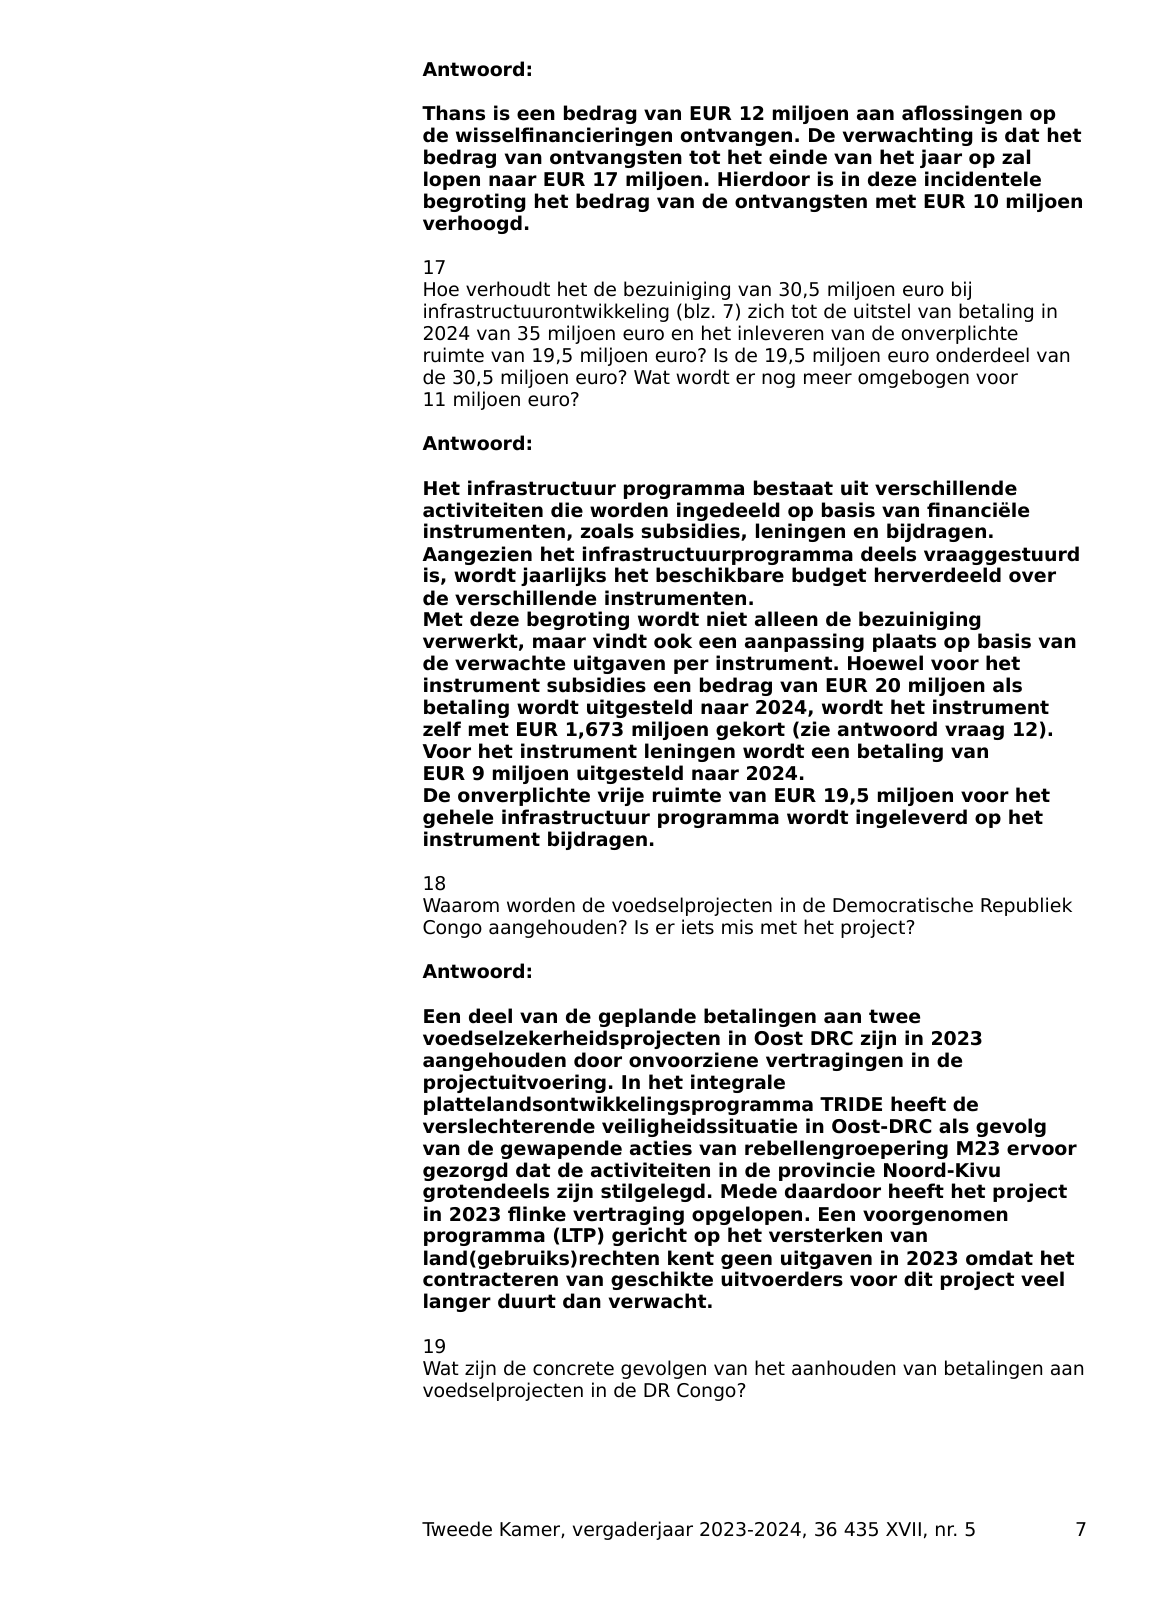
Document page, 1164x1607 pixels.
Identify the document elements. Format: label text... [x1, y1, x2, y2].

text Een deel van de geplande betalingen aan twee voedselzekerheidsprojecten in Oost DRC zijn in 2023 aangehouden door onvoorziene vertragingen in de projectuitvoering. In het integrale plattelandsontwikkelingsprogramma TRIDE heeft de verslechterende veiligheidssituatie in Oost-DRC als gevolg van de gewapende acties van rebellengroepering M23 ervoor gezorgd dat de activiteiten in de provincie Noord-Kivu grotendeels zijn stilgelegd. Mede daardoor heeft het project in 2023 flinke vertraging opgelopen. Een voorgenomen programma (LTP) gericht op het versterken van land(gebruiks)rechten kent geen uitgaven in 2023 omdat het contracteren van geschikte uitvoerders voor dit project veel langer duurt dan verwacht. [422, 1006, 1087, 1313]
text Aangezien het infrastructuurprogramma deels vraaggestuurd is, wordt jaarlijks het beschikbare budget herverdeeld over de verschillende instrumenten. [422, 543, 1087, 609]
text Voor het instrument leningen wordt een betaling van EUR 9 miljoen uitgesteld naar 2024. [422, 741, 1087, 785]
text Met deze begroting wordt niet alleen de bezuiniging verwerkt, maar vindt ook een aanpassing plaats op basis van de verwachte uitgaven per instrument. Hoewel voor het instrument subsidies een bedrag van EUR 20 miljoen als betaling wordt uitgesteld naar 2024, wordt het instrument zelf met EUR 1,673 miljoen gekort (zie antwoord vraag 12). [422, 609, 1087, 741]
subtitle Antwoord: [422, 961, 1087, 983]
text Waarom worden de voedselprojecten in de Democratische Republiek Congo aangehouden? Is er iets mis met het project? [422, 895, 1087, 939]
subtitle Antwoord: [422, 433, 1087, 455]
text Wat zijn de concrete gevolgen van het aanhouden van betalingen aan voedselprojecten in de DR Congo? [422, 1357, 1087, 1401]
text 18 [422, 873, 1087, 895]
text Het infrastructuur programma bestaat uit verschillende activiteiten die worden ingedeeld op basis van financiële instrumenten, zoals subsidies, leningen en bijdragen. [422, 477, 1087, 543]
text 19 [422, 1336, 1087, 1357]
text Thans is een bedrag van EUR 12 miljoen aan aflossingen op de wisselfinancieringen ontvangen. De verwachting is dat het bedrag van ontvangsten tot het einde van het jaar op zal lopen naar EUR 17 miljoen. Hierdoor is in deze incidentele begroting het bedrag van de ontvangsten met EUR 10 miljoen verhoogd. [422, 103, 1087, 235]
text De onverplichte vrije ruimte van EUR 19,5 miljoen voor het gehele infrastructuur programma wordt ingeleverd op het instrument bijdragen. [422, 785, 1087, 851]
text Hoe verhoudt het de bezuiniging van 30,5 miljoen euro bij infrastructuurontwikkeling (blz. 7) zich tot de uitstel van betaling in 2024 van 35 miljoen euro en het inleveren van de onverplichte ruimte van 19,5 miljoen euro? Is de 19,5 miljoen euro onderdeel van de 30,5 miljoen euro? Wat wordt er nog meer omgebogen voor 11 miljoen euro? [422, 279, 1087, 411]
subtitle Antwoord: [422, 59, 1087, 81]
text 17 [422, 257, 1087, 279]
